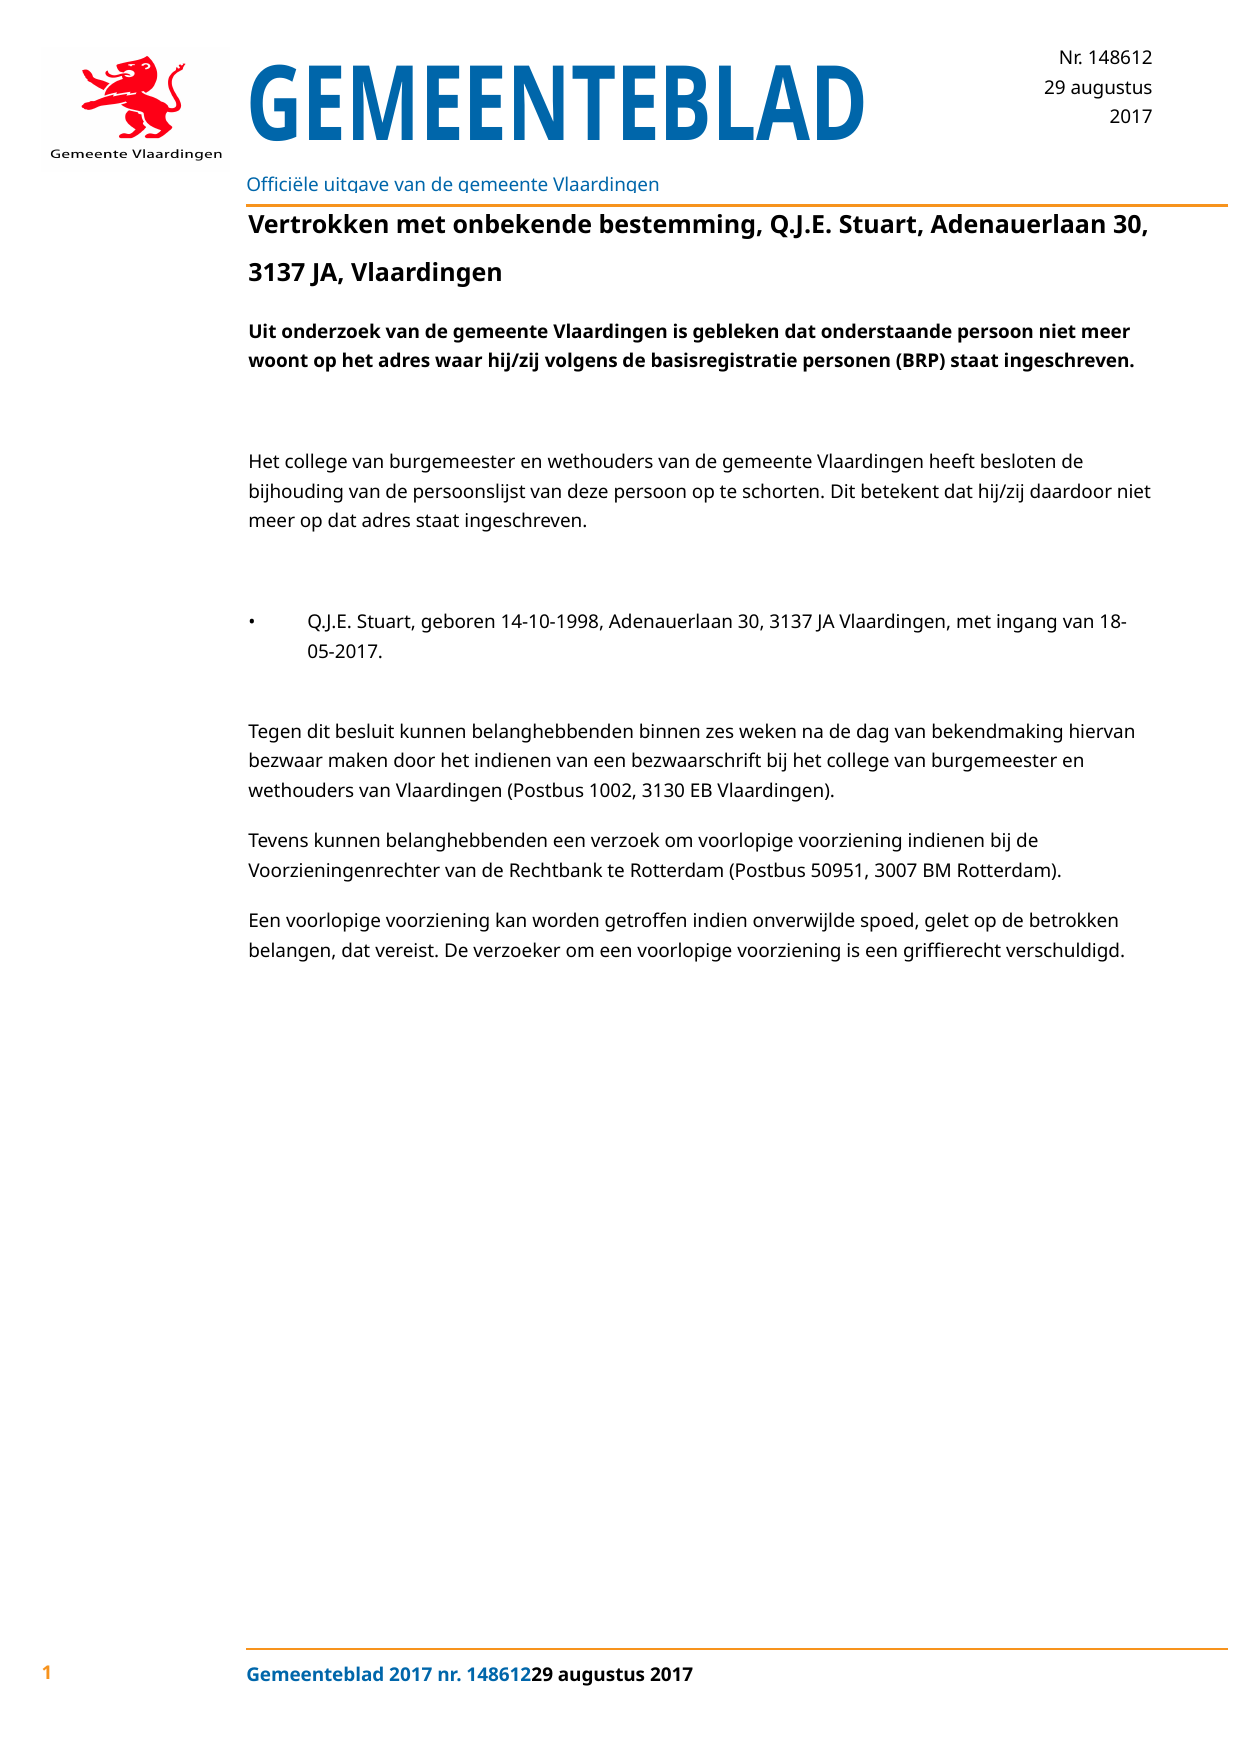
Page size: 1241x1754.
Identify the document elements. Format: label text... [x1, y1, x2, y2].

text Tegen dit besluit kunnen belanghebbenden binnen zes weken na de dag van bekendmaking hiervan bezwaar maken door het indienen van een bezwaarschrift bij het college van burgemeester en wethouders van Vlaardingen (Postbus 1002, 3130 EB Vlaardingen). [248, 718, 1152, 803]
list Q.J.E. Stuart, geboren 14-10-1998, Adenauerlaan 30, 3137 JA Vlaardingen, met ingang van 18-05-2017. [248, 608, 1152, 664]
text Een voorlopige voorziening kan worden getroffen indien onverwijlde spoed, gelet op de betrokken belangen, dat vereist. De verzoeker om een voorlopige voorziening is een griffierecht verschuldigd. [248, 907, 1152, 963]
text Vertrokken met onbekende bestemming, Q.J.E. Stuart, Adenauerlaan 30, 3137 JA, Vlaardingen [248, 207, 1152, 288]
text Het college van burgemeester en wethouders van de gemeente Vlaardingen heeft besloten de bijhouding van de persoonslijst van deze persoon op te schorten. Dit betekent dat hij/zij daardoor niet meer op dat adres staat ingeschreven. [248, 448, 1152, 533]
text Uit onderzoek van de gemeente Vlaardingen is gebleken dat onderstaande persoon niet meer woont op het adres waar hij/zij volgens de basisregistratie personen (BRP) staat ingeschreven. [248, 318, 1152, 373]
text Tevens kunnen belanghebbenden een verzoek om voorlopige voorziening indienen bij de Voorzieningenrechter van de Rechtbank te Rotterdam (Postbus 50951, 3007 BM Rotterdam). [248, 827, 1152, 883]
picture [41, 47, 231, 172]
